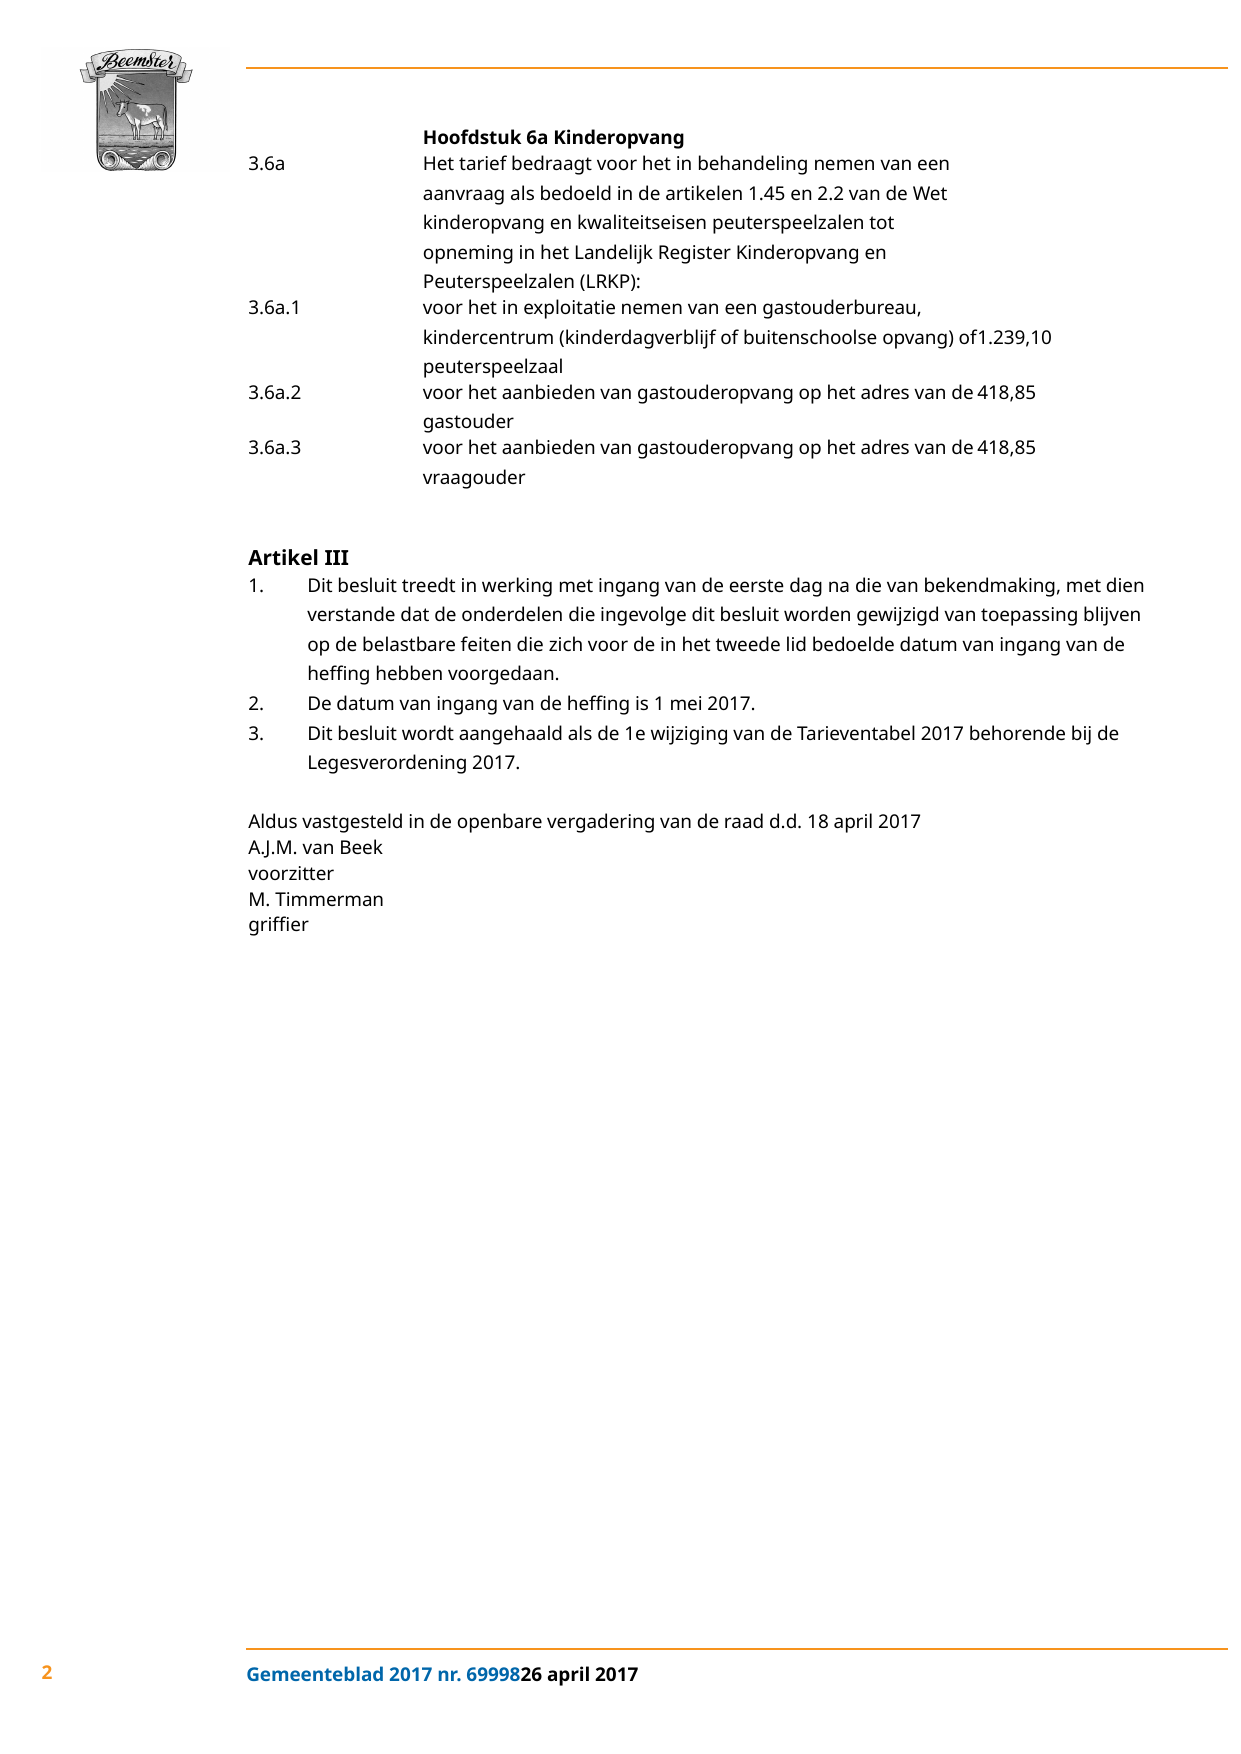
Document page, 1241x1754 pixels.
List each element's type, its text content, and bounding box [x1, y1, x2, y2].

table_cell voor het aanbieden van gastouderopvang op het adres van de gastouder [423, 379, 977, 434]
list Dit besluit wordt aangehaald als de 1e wijziging van de Tarieventabel 2017 behorende bij de Legesverordening 2017. [248, 720, 1152, 775]
table_cell 418,85 [977, 435, 1152, 490]
table_cell 3.6a.1 [248, 294, 423, 379]
text M. Timmerman [248, 886, 1152, 911]
text griffier [248, 911, 1152, 937]
table_cell Het tarief bedraagt voor het in behandeling nemen van een aanvraag als bedoeld in de artikelen 1.45 en 2.2 van de Wet kinderopvang en kwaliteitseisen peuterspeelzalen tot opneming in het Landelijk Register Kinderopvang en Peuterspeelzalen (LRKP): [423, 150, 977, 294]
table_header Hoofdstuk 6a Kinderopvang [423, 125, 977, 150]
text voorzitter [248, 860, 1152, 886]
table_cell [977, 150, 1152, 294]
text Artikel III [248, 543, 1152, 572]
list De datum van ingang van de heffing is 1 mei 2017. [248, 690, 1152, 716]
table_cell voor het aanbieden van gastouderopvang op het adres van de vraagouder [423, 435, 977, 490]
picture [41, 47, 231, 172]
table_cell 3.6a.2 [248, 379, 423, 434]
list Dit besluit treedt in werking met ingang van de eerste dag na die van bekendmaking, met dien verstande dat de onderdelen die ingevolge dit besluit worden gewijzigd van toepassing blijven op de belastbare feiten die zich voor de in het tweede lid bedoelde datum van ingang van de heffing hebben voorgedaan. [248, 572, 1152, 686]
text Aldus vastgesteld in de openbare vergadering van de raad d.d. 18 april 2017 [248, 808, 1152, 834]
table_cell 3.6a.3 [248, 435, 423, 490]
text A.J.M. van Beek [248, 834, 1152, 860]
table_header [977, 125, 1152, 150]
table_cell voor het in exploitatie nemen van een gastouderbureau, kindercentrum (kinderdagverblijf of buitenschoolse opvang) of peuterspeelzaal [423, 294, 977, 379]
table_cell 1.239,10 [977, 294, 1152, 379]
table_cell 418,85 [977, 379, 1152, 434]
table_header [248, 125, 423, 150]
table_cell 3.6a [248, 150, 423, 294]
